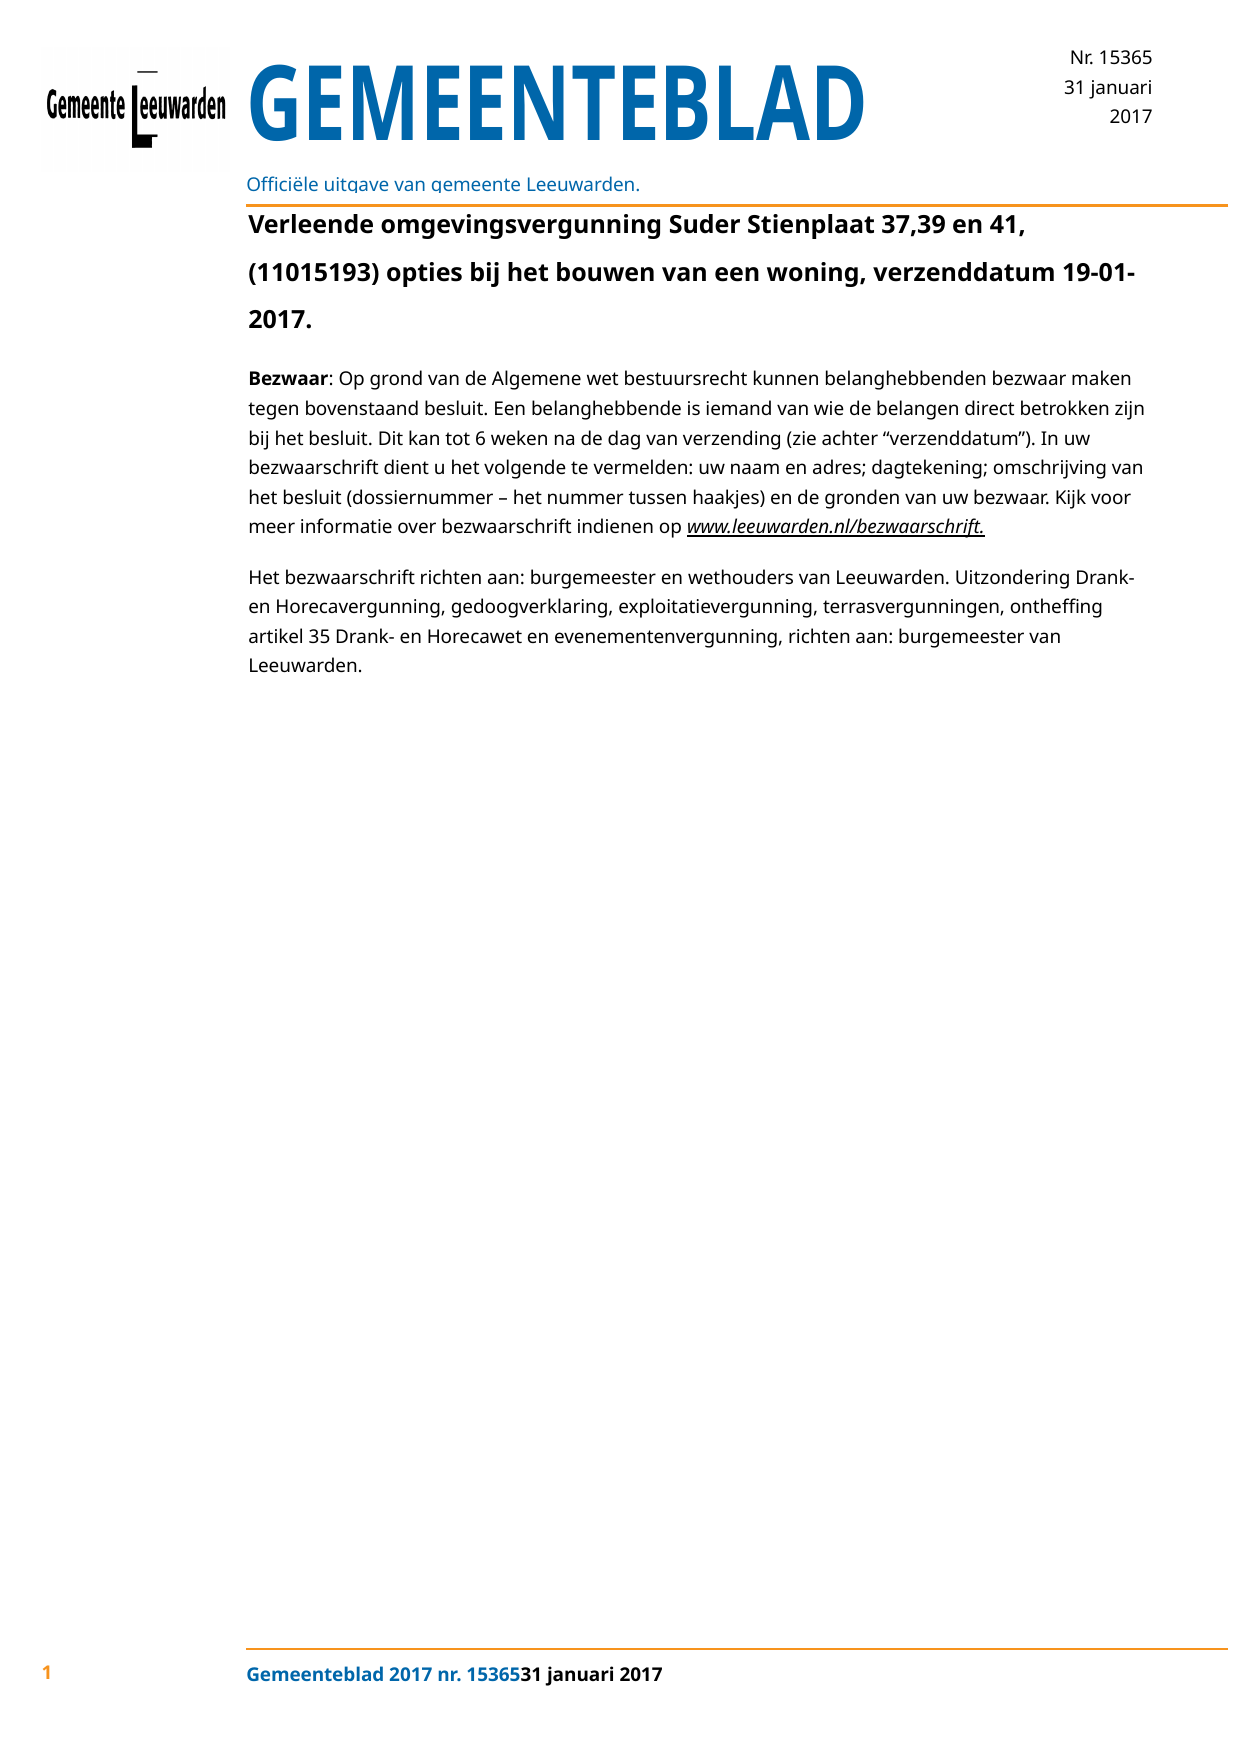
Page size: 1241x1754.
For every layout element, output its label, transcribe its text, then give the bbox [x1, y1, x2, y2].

text Het bezwaarschrift richten aan: burgemeester en wethouders van Leeuwarden. Uitzondering Drank- en Horecavergunning, gedoogverklaring, exploitatievergunning, terrasvergunningen, ontheffing artikel 35 Drank- en Horecawet en evenementenvergunning, richten aan: burgemeester van Leeuwarden. [248, 564, 1152, 678]
picture [41, 47, 231, 172]
text Verleende omgevingsvergunning Suder Stienplaat 37,39 en 41, (11015193) opties bij het bouwen van een woning, verzenddatum 19-01-2017. [248, 207, 1152, 336]
text Bezwaar: Op grond van de Algemene wet bestuursrecht kunnen belanghebbenden bezwaar maken tegen bovenstaand besluit. Een belanghebbende is iemand van wie de belangen direct betrokken zijn bij het besluit. Dit kan tot 6 weken na de dag van verzending (zie achter “verzenddatum”). In uw bezwaarschrift dient u het volgende te vermelden: uw naam en adres; dagtekening; omschrijving van het besluit (dossiernummer – het nummer tussen haakjes) en de gronden van uw bezwaar. Kijk voor meer informatie over bezwaarschrift indienen op www.leeuwarden.nl/bezwaarschrift. [248, 366, 1152, 539]
